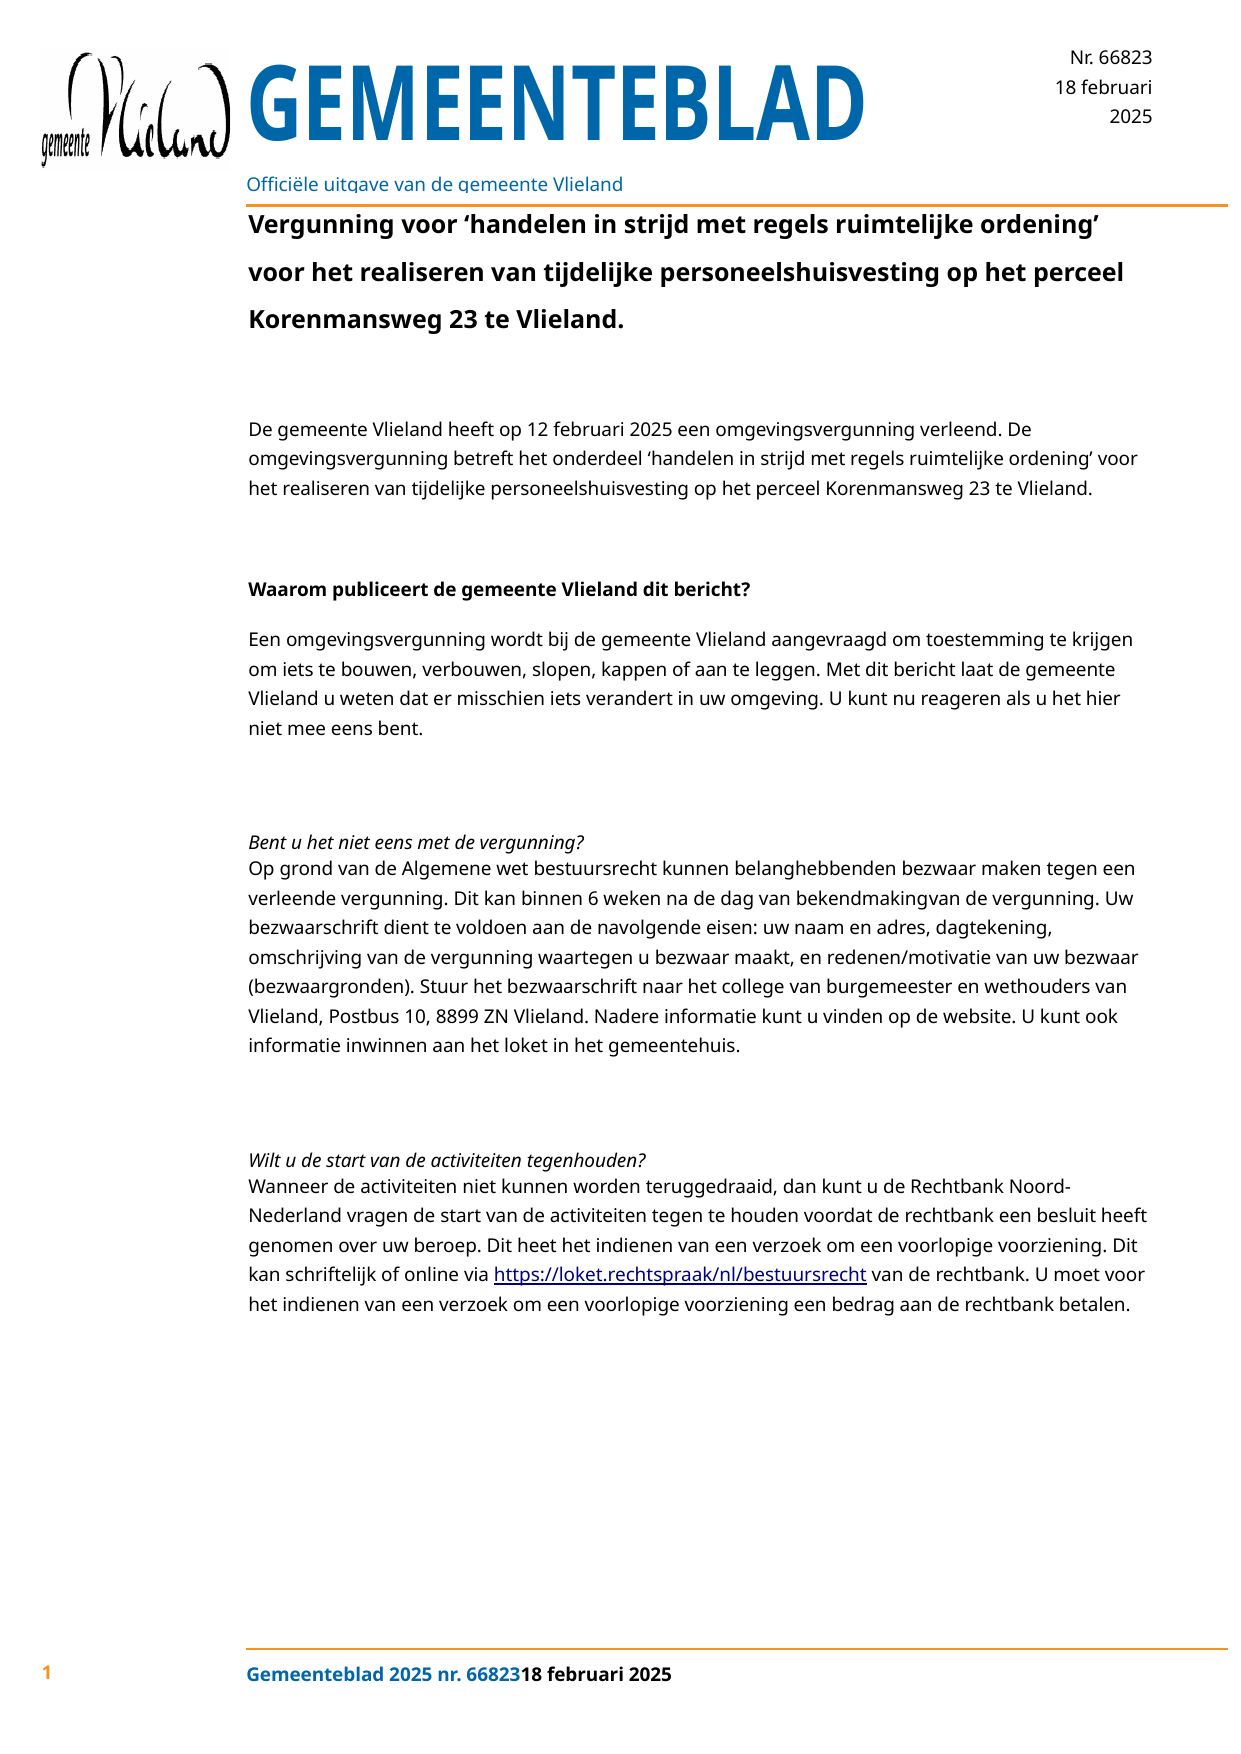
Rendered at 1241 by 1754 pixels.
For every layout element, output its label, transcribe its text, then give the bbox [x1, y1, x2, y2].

text Wanneer de activiteiten niet kunnen worden teruggedraaid, dan kunt u de Rechtbank Noord-Nederland vragen de start van de activiteiten tegen te houden voordat de rechtbank een besluit heeft genomen over uw beroep. Dit heet het indienen van een verzoek om een voorlopige voorziening. Dit kan schriftelijk of online via https://loket.rechtspraak/nl/bestuursrecht van de rechtbank. U moet voor het indienen van een verzoek om een voorlopige voorziening een bedrag aan de rechtbank betalen. [248, 1173, 1152, 1317]
picture [41, 47, 231, 172]
text Op grond van de Algemene wet bestuursrecht kunnen belanghebbenden bezwaar maken tegen een verleende vergunning. Dit kan binnen 6 weken na de dag van bekendmakingvan de vergunning. Uw bezwaarschrift dient te voldoen aan de navolgende eisen: uw naam en adres, dagtekening, omschrijving van de vergunning waartegen u bezwaar maakt, en redenen/motivatie van uw bezwaar (bezwaargronden). Stuur het bezwaarschrift naar het college van burgemeester en wethouders van Vlieland, Postbus 10, 8899 ZN Vlieland. Nadere informatie kunt u vinden op de website. U kunt ook informatie inwinnen aan het loket in het gemeentehuis. [248, 855, 1152, 1058]
text De gemeente Vlieland heeft op 12 februari 2025 een omgevingsvergunning verleend. De omgevingsvergunning betreft het onderdeel ‘handelen in strijd met regels ruimtelijke ordening’ voor het realiseren van tijdelijke personeelshuisvesting op het perceel Korenmansweg 23 te Vlieland. [248, 416, 1152, 501]
text Wilt u de start van de activiteiten tegenhouden? [248, 1147, 1152, 1173]
text Vergunning voor ‘handelen in strijd met regels ruimtelijke ordening’ voor het realiseren van tijdelijke personeelshuisvesting op het perceel Korenmansweg 23 te Vlieland. [248, 207, 1152, 336]
text Waarom publiceert de gemeente Vlieland dit bericht? [248, 576, 1152, 602]
text Een omgevingsvergunning wordt bij de gemeente Vlieland aangevraagd om toestemming te krijgen om iets te bouwen, verbouwen, slopen, kappen of aan te leggen. Met dit bericht laat de gemeente Vlieland u weten dat er misschien iets verandert in uw omgeving. U kunt nu reageren als u het hier niet mee eens bent. [248, 626, 1152, 741]
text Bent u het niet eens met de vergunning? [248, 829, 1152, 855]
